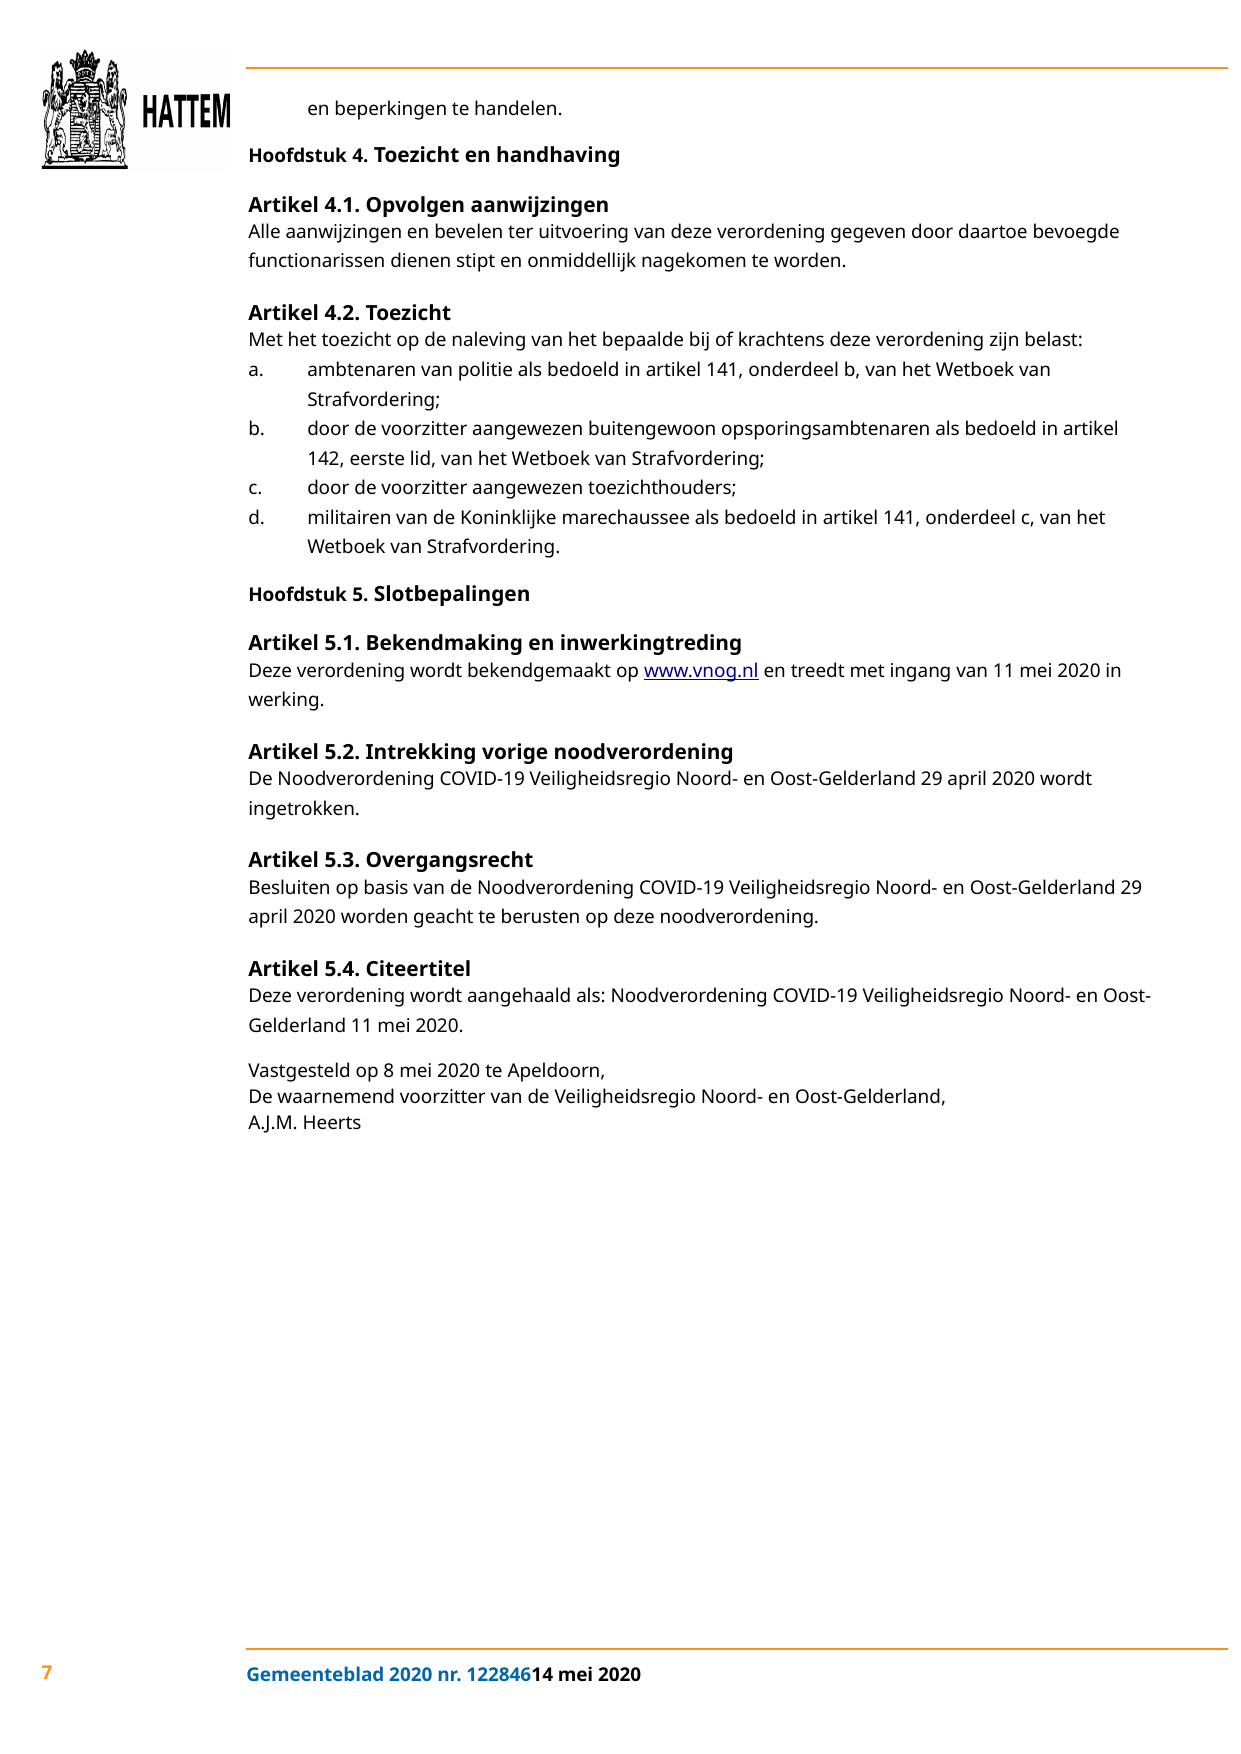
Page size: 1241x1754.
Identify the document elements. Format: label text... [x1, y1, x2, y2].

list en beperkingen te handelen. [248, 95, 1152, 121]
text Met het toezicht op de naleving van het bepaalde bij of krachtens deze verordening zijn belast: [248, 327, 1152, 352]
list door de voorzitter aangewezen toezichthouders; [248, 474, 1152, 500]
text Hoofdstuk 4. Toezicht en handhaving [248, 140, 1152, 169]
text Artikel 4.2. Toezicht [248, 298, 1152, 327]
text Artikel 4.1. Opvolgen aanwijzingen [248, 190, 1152, 218]
text Besluiten op basis van de Noodverordening COVID-19 Veiligheidsregio Noord- en Oost-Gelderland 29 april 2020 worden geacht te berusten op deze noodverordening. [248, 874, 1152, 929]
text Artikel 5.4. Citeertitel [248, 954, 1152, 982]
list door de voorzitter aangewezen buitengewoon opsporingsambtenaren als bedoeld in artikel 142, eerste lid, van het Wetboek van Strafvordering; [248, 415, 1152, 471]
text Alle aanwijzingen en bevelen ter uitvoering van deze verordening gegeven door daartoe bevoegde functionarissen dienen stipt en onmiddellijk nagekomen te worden. [248, 218, 1152, 273]
text Hoofdstuk 5. Slotbepalingen [248, 579, 1152, 608]
text A.J.M. Heerts [248, 1109, 1152, 1135]
text Deze verordening wordt bekendgemaakt op www.vnog.nl en treedt met ingang van 11 mei 2020 in werking. [248, 657, 1152, 712]
list ambtenaren van politie als bedoeld in artikel 141, onderdeel b, van het Wetboek van Strafvordering; [248, 356, 1152, 411]
text Artikel 5.3. Overgangsrecht [248, 845, 1152, 874]
text Vastgesteld op 8 mei 2020 te Apeldoorn, [248, 1057, 1152, 1083]
text Artikel 5.1. Bekendmaking en inwerkingtreding [248, 628, 1152, 657]
text Deze verordening wordt aangehaald als: Noodverordening COVID-19 Veiligheidsregio Noord- en Oost-Gelderland 11 mei 2020. [248, 982, 1152, 1038]
picture [41, 47, 231, 172]
list militairen van de Koninklijke marechaussee als bedoeld in artikel 141, onderdeel c, van het Wetboek van Strafvordering. [248, 504, 1152, 559]
text Artikel 5.2. Intrekking vorige noodverordening [248, 737, 1152, 765]
text De waarnemend voorzitter van de Veiligheidsregio Noord- en Oost-Gelderland, [248, 1083, 1152, 1109]
text De Noodverordening COVID-19 Veiligheidsregio Noord- en Oost-Gelderland 29 april 2020 wordt ingetrokken. [248, 765, 1152, 821]
